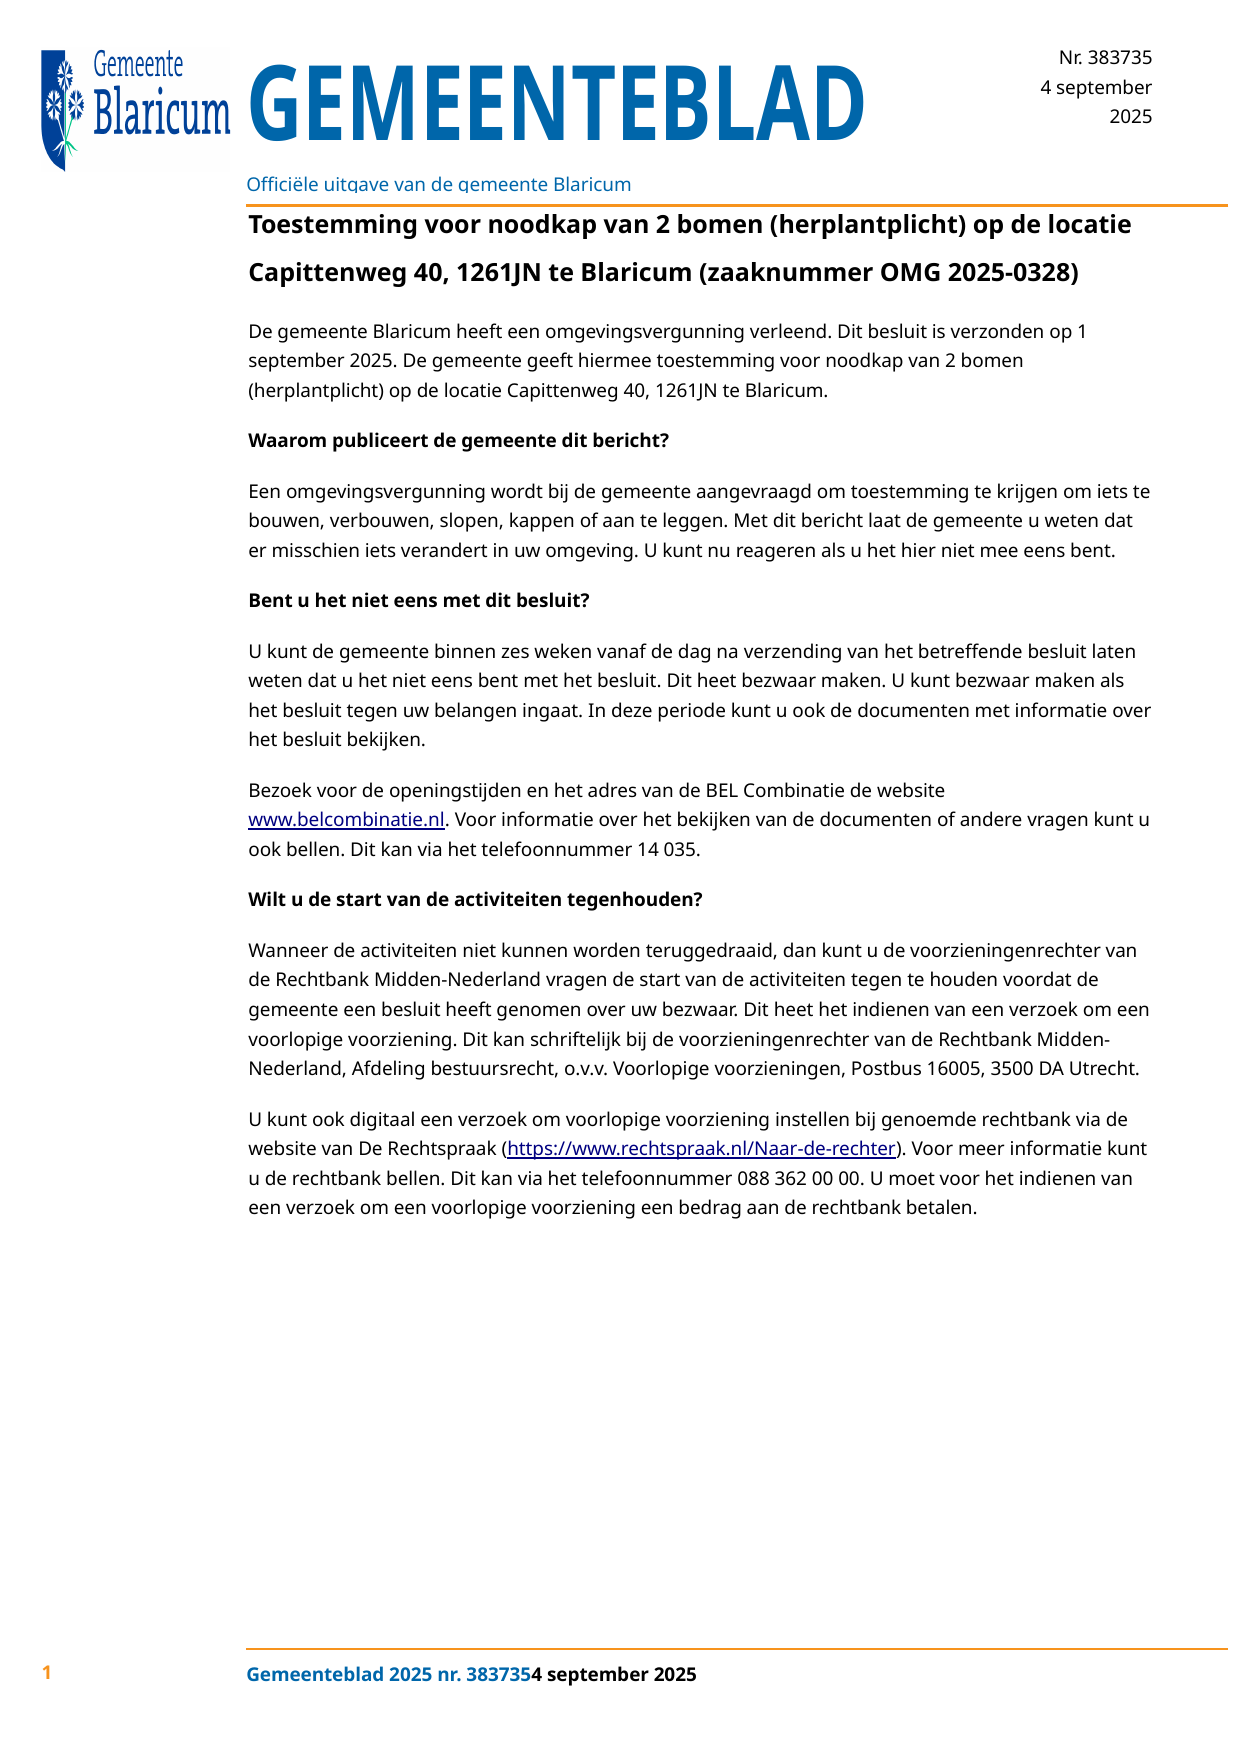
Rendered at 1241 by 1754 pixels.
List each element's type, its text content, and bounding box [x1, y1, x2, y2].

text Een omgevingsvergunning wordt bij de gemeente aangevraagd om toestemming te krijgen om iets te bouwen, verbouwen, slopen, kappen of aan te leggen. Met dit bericht laat de gemeente u weten dat er misschien iets verandert in uw omgeving. U kunt nu reageren als u het hier niet mee eens bent. [248, 478, 1152, 563]
text De gemeente Blaricum heeft een omgevingsvergunning verleend. Dit besluit is verzonden op 1 september 2025. De gemeente geeft hiermee toestemming voor noodkap van 2 bomen (herplantplicht) op de locatie Capittenweg 40, 1261JN te Blaricum. [248, 318, 1152, 403]
text Waarom publiceert de gemeente dit bericht? [248, 427, 1152, 453]
text U kunt de gemeente binnen zes weken vanaf de dag na verzending van het betreffende besluit laten weten dat u het niet eens bent met het besluit. Dit heet bezwaar maken. U kunt bezwaar maken als het besluit tegen uw belangen ingaat. In deze periode kunt u ook de documenten met informatie over het besluit bekijken. [248, 638, 1152, 752]
picture [41, 47, 231, 172]
text Toestemming voor noodkap van 2 bomen (herplantplicht) op de locatie Capittenweg 40, 1261JN te Blaricum (zaaknummer OMG 2025-0328) [248, 207, 1152, 288]
text Wanneer de activiteiten niet kunnen worden teruggedraaid, dan kunt u de voorzieningenrechter van de Rechtbank Midden-Nederland vragen de start van de activiteiten tegen te houden voordat de gemeente een besluit heeft genomen over uw bezwaar. Dit heet het indienen van een verzoek om een voorlopige voorziening. Dit kan schriftelijk bij de voorzieningenrechter van de Rechtbank Midden-Nederland, Afdeling bestuursrecht, o.v.v. Voorlopige voorzieningen, Postbus 16005, 3500 DA Utrecht. [248, 937, 1152, 1081]
text Bezoek voor de openingstijden en het adres van de BEL Combinatie de website www.belcombinatie.nl. Voor informatie over het bekijken van de documenten of andere vragen kunt u ook bellen. Dit kan via het telefoonnummer 14 035. [248, 777, 1152, 862]
text Wilt u de start van de activiteiten tegenhouden? [248, 887, 1152, 912]
text Bent u het niet eens met dit besluit? [248, 587, 1152, 613]
text U kunt ook digitaal een verzoek om voorlopige voorziening instellen bij genoemde rechtbank via de website van De Rechtspraak (https://www.rechtspraak.nl/Naar-de-rechter). Voor meer informatie kunt u de rechtbank bellen. Dit kan via het telefoonnummer 088 362 00 00. U moet voor het indienen van een verzoek om een voorlopige voorziening een bedrag aan de rechtbank betalen. [248, 1106, 1152, 1220]
